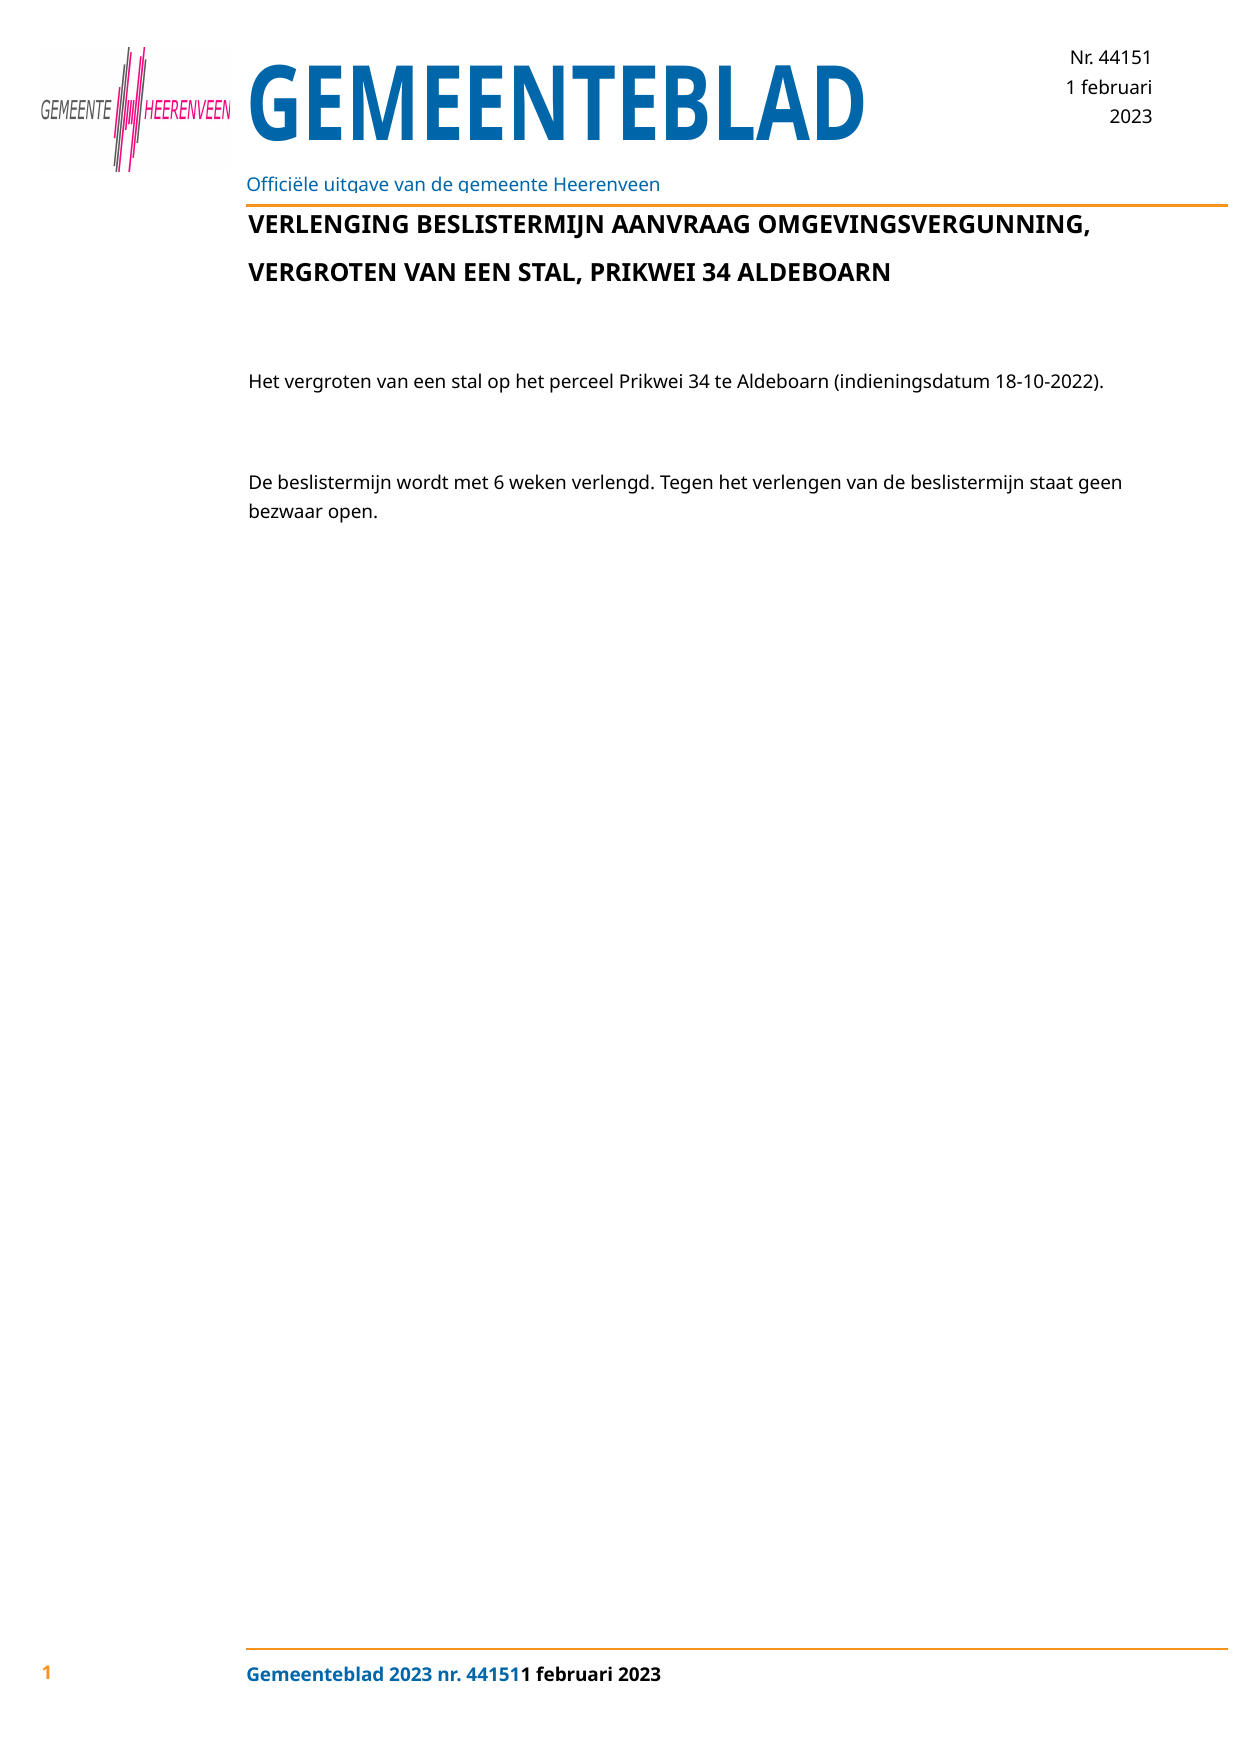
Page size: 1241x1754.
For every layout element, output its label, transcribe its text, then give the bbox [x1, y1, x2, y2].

text Het vergroten van een stal op het perceel Prikwei 34 te Aldeboarn (indieningsdatum 18-10-2022). [248, 368, 1152, 394]
text De beslistermijn wordt met 6 weken verlengd. Tegen het verlengen van de beslistermijn staat geen bezwaar open. [248, 469, 1152, 524]
text VERLENGING BESLISTERMIJN AANVRAAG OMGEVINGSVERGUNNING, VERGROTEN VAN EEN STAL, PRIKWEI 34 ALDEBOARN [248, 207, 1152, 288]
picture [41, 47, 231, 172]
